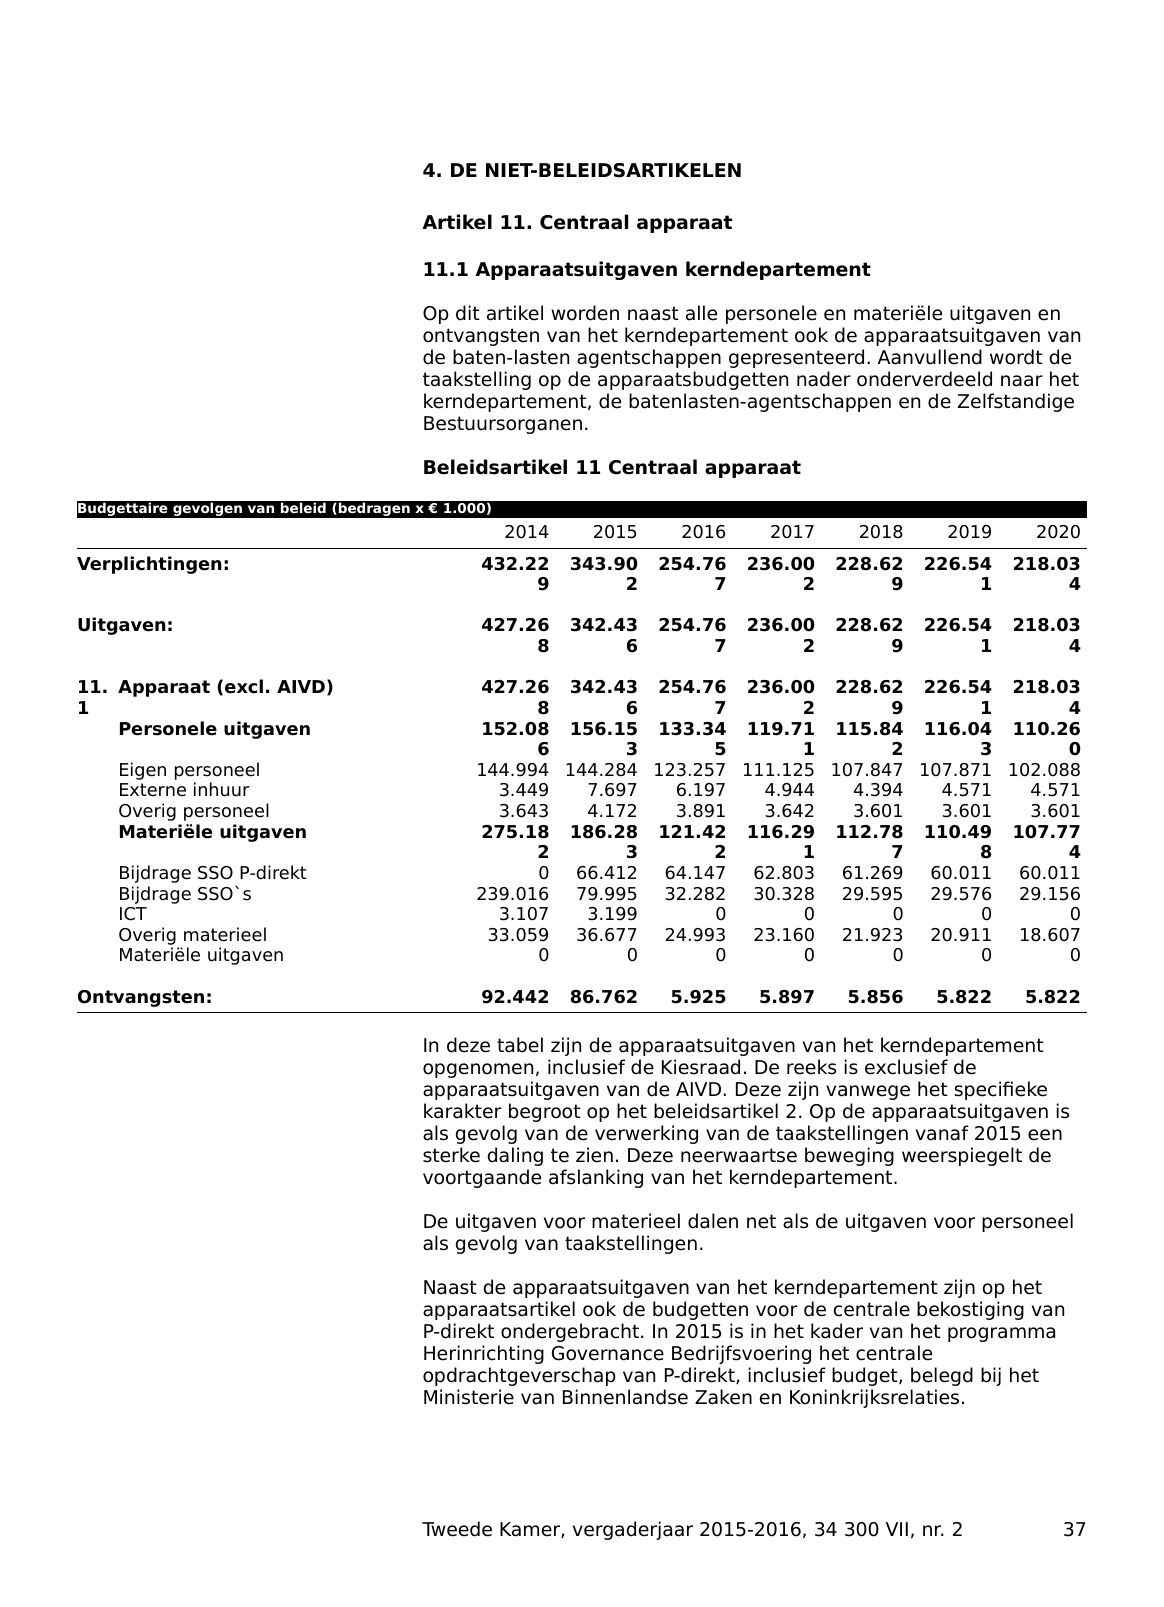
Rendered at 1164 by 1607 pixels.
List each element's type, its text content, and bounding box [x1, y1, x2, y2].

table_cell [555, 595, 644, 615]
table_cell 29.576 [909, 884, 998, 904]
table_cell 2015 [555, 518, 644, 548]
table_cell 21.923 [821, 925, 909, 945]
table_cell 36.677 [555, 925, 644, 945]
table_cell 218.034 [998, 549, 1087, 595]
table_cell [77, 822, 112, 863]
table_cell 0 [909, 945, 998, 966]
table_cell [112, 657, 466, 677]
table_cell [555, 657, 644, 677]
table_cell [909, 595, 998, 615]
table_cell 0 [821, 945, 909, 966]
table_cell [112, 595, 466, 615]
table_cell 4.571 [909, 780, 998, 801]
table_cell Materiële uitgaven [112, 945, 466, 966]
table_cell 4.394 [821, 780, 909, 801]
table_cell [77, 780, 112, 801]
table_cell 239.016 [466, 884, 555, 904]
table_cell Apparaat (excl. AIVD) [112, 677, 466, 718]
table_cell [77, 801, 112, 822]
table_cell 29.595 [821, 884, 909, 904]
table_cell [77, 595, 112, 615]
subtitle Beleidsartikel 11 Centraal apparaat [422, 457, 1087, 479]
table_cell [732, 966, 821, 987]
table_cell 116.043 [909, 719, 998, 760]
table_header Budgettaire gevolgen van beleid (bedragen x € 1.000) [77, 501, 1087, 517]
table_cell 20.911 [909, 925, 998, 945]
table_cell 107.774 [998, 822, 1087, 863]
table_cell 2019 [909, 518, 998, 548]
table_cell [466, 595, 555, 615]
table_cell 116.291 [732, 822, 821, 863]
table_cell 0 [732, 945, 821, 966]
table_cell 228.629 [821, 549, 909, 595]
table_cell [998, 595, 1087, 615]
table_cell 110.260 [998, 719, 1087, 760]
table_cell [112, 966, 466, 987]
table_cell 79.995 [555, 884, 644, 904]
table_cell [555, 966, 644, 987]
table_cell 236.002 [732, 549, 821, 595]
table_cell Overig personeel [112, 801, 466, 822]
table_cell [644, 595, 732, 615]
table_cell 0 [644, 904, 732, 925]
table_cell 5.897 [732, 987, 821, 1012]
table_cell 254.767 [644, 549, 732, 595]
table_cell 121.422 [644, 822, 732, 863]
table_cell 64.147 [644, 863, 732, 883]
table_cell 0 [998, 904, 1087, 925]
table_cell 144.284 [555, 760, 644, 780]
table_cell 2014 [466, 518, 555, 548]
table_cell [998, 657, 1087, 677]
table_cell [77, 904, 112, 925]
table_cell 0 [909, 904, 998, 925]
table_cell 2017 [732, 518, 821, 548]
subtitle 11.1 Apparaatsuitgaven kerndepartement [422, 259, 1087, 281]
table_cell 228.629 [821, 677, 909, 718]
table_cell 342.436 [555, 615, 644, 657]
table_cell 3.199 [555, 904, 644, 925]
table_cell [998, 966, 1087, 987]
table_cell [821, 657, 909, 677]
table_cell 186.283 [555, 822, 644, 863]
table_cell 60.011 [998, 863, 1087, 883]
table_cell Overig materieel [112, 925, 466, 945]
table_cell 254.767 [644, 615, 732, 657]
table_cell 86.762 [555, 987, 644, 1012]
table_cell [77, 966, 112, 987]
table_cell 66.412 [555, 863, 644, 883]
table_cell 7.697 [555, 780, 644, 801]
table_cell 11.1 [77, 677, 112, 718]
table_cell 3.449 [466, 780, 555, 801]
table_cell 236.002 [732, 615, 821, 657]
table_cell 6.197 [644, 780, 732, 801]
table_cell 218.034 [998, 615, 1087, 657]
table_cell 228.629 [821, 615, 909, 657]
table_cell 112.787 [821, 822, 909, 863]
table_cell 123.257 [644, 760, 732, 780]
table_cell 18.607 [998, 925, 1087, 945]
table_cell Eigen personeel [112, 760, 466, 780]
table_cell 343.902 [555, 549, 644, 595]
table_cell 5.856 [821, 987, 909, 1012]
table_cell 32.282 [644, 884, 732, 904]
table_cell Materiële uitgaven [112, 822, 466, 863]
table_cell [644, 657, 732, 677]
table_cell [112, 518, 466, 548]
table_cell 0 [555, 945, 644, 966]
table_cell [821, 595, 909, 615]
table_cell 218.034 [998, 677, 1087, 718]
table_cell [77, 760, 112, 780]
subtitle Artikel 11. Centraal apparaat [422, 212, 1087, 234]
table_cell 33.059 [466, 925, 555, 945]
text De uitgaven voor materieel dalen net als de uitgaven voor personeel als gevolg van taakstellingen. [422, 1211, 1087, 1255]
table_cell 427.268 [466, 677, 555, 718]
table_cell 61.269 [821, 863, 909, 883]
table_cell 0 [821, 904, 909, 925]
table_cell Personele uitgaven [112, 719, 466, 760]
table_cell [77, 719, 112, 760]
table_cell 5.822 [998, 987, 1087, 1012]
table_cell 5.822 [909, 987, 998, 1012]
table_cell 3.891 [644, 801, 732, 822]
table_cell Bijdrage SSO P-direkt [112, 863, 466, 883]
table_cell 30.328 [732, 884, 821, 904]
table_cell 4.571 [998, 780, 1087, 801]
table_cell Bijdrage SSO`s [112, 884, 466, 904]
table_cell 107.847 [821, 760, 909, 780]
text Op dit artikel worden naast alle personele en materiële uitgaven en ontvangsten van het kerndepartement ook de apparaatsuitgaven van de baten-lasten agentschappen gepresenteerd. Aanvullend wordt de taakstelling op de apparaatsbudgetten nader onderverdeeld naar het kerndepartement, de batenlasten-agentschappen en de Zelfstandige Bestuursorganen. [422, 303, 1087, 435]
table_cell Externe inhuur [112, 780, 466, 801]
table_cell [732, 657, 821, 677]
table_cell 115.842 [821, 719, 909, 760]
table_cell 275.182 [466, 822, 555, 863]
table_cell 23.160 [732, 925, 821, 945]
table_cell 107.871 [909, 760, 998, 780]
table_cell 92.442 [466, 987, 555, 1012]
table_cell 0 [466, 945, 555, 966]
table_cell [77, 945, 112, 966]
table_cell 0 [732, 904, 821, 925]
table_cell [466, 966, 555, 987]
table_cell 24.993 [644, 925, 732, 945]
table_cell Uitgaven: [77, 615, 466, 657]
table_cell 133.345 [644, 719, 732, 760]
table_cell [821, 966, 909, 987]
table_cell 3.601 [821, 801, 909, 822]
table_cell 3.642 [732, 801, 821, 822]
table_cell 3.601 [909, 801, 998, 822]
table_cell 110.498 [909, 822, 998, 863]
table_cell 427.268 [466, 615, 555, 657]
table_cell 62.803 [732, 863, 821, 883]
table_cell [77, 657, 112, 677]
table_cell [466, 657, 555, 677]
table_cell 0 [466, 863, 555, 883]
table_cell 0 [998, 945, 1087, 966]
table_cell 0 [644, 945, 732, 966]
text Naast de apparaatsuitgaven van het kerndepartement zijn op het apparaatsartikel ook de budgetten voor de centrale bekostiging van P-direkt ondergebracht. In 2015 is in het kader van het programma Herinrichting Governance Bedrijfsvoering het centrale opdrachtgeverschap van P-direkt, inclusief budget, belegd bij het Ministerie van Binnenlandse Zaken en Koninkrijksrelaties. [422, 1277, 1087, 1409]
text In deze tabel zijn de apparaatsuitgaven van het kerndepartement opgenomen, inclusief de Kiesraad. De reeks is exclusief de apparaatsuitgaven van de AIVD. Deze zijn vanwege het specifieke karakter begroot op het beleidsartikel 2. Op de apparaatsuitgaven is als gevolg van de verwerking van de taakstellingen vanaf 2015 een sterke daling te zien. Deze neerwaartse beweging weerspiegelt de voortgaande afslanking van het kerndepartement. [422, 1035, 1087, 1189]
table_cell 3.601 [998, 801, 1087, 822]
table_cell 342.436 [555, 677, 644, 718]
table_cell 226.541 [909, 549, 998, 595]
table_cell [644, 966, 732, 987]
table_cell [909, 966, 998, 987]
table_cell 156.153 [555, 719, 644, 760]
table_cell 226.541 [909, 615, 998, 657]
table_cell 119.711 [732, 719, 821, 760]
table_cell 152.086 [466, 719, 555, 760]
table_cell [77, 925, 112, 945]
table_cell [77, 518, 112, 548]
table_cell 60.011 [909, 863, 998, 883]
table_cell 226.541 [909, 677, 998, 718]
table_cell ICT [112, 904, 466, 925]
table_cell 29.156 [998, 884, 1087, 904]
table_cell 4.172 [555, 801, 644, 822]
table_cell 111.125 [732, 760, 821, 780]
table_cell 2020 [998, 518, 1087, 548]
table_cell 102.088 [998, 760, 1087, 780]
subtitle 4. DE NIET-BELEIDSARTIKELEN [422, 160, 1087, 182]
table_cell 432.229 [466, 549, 555, 595]
table_cell [77, 884, 112, 904]
table_cell Ontvangsten: [77, 987, 466, 1012]
table_cell [732, 595, 821, 615]
table_cell 2018 [821, 518, 909, 548]
table_cell 5.925 [644, 987, 732, 1012]
table_cell Verplichtingen: [77, 549, 466, 595]
table_cell [77, 863, 112, 883]
table_cell 3.643 [466, 801, 555, 822]
table_cell 2016 [644, 518, 732, 548]
table_cell 144.994 [466, 760, 555, 780]
table_cell 236.002 [732, 677, 821, 718]
table_cell 3.107 [466, 904, 555, 925]
table_cell 254.767 [644, 677, 732, 718]
table_cell 4.944 [732, 780, 821, 801]
table_cell [909, 657, 998, 677]
